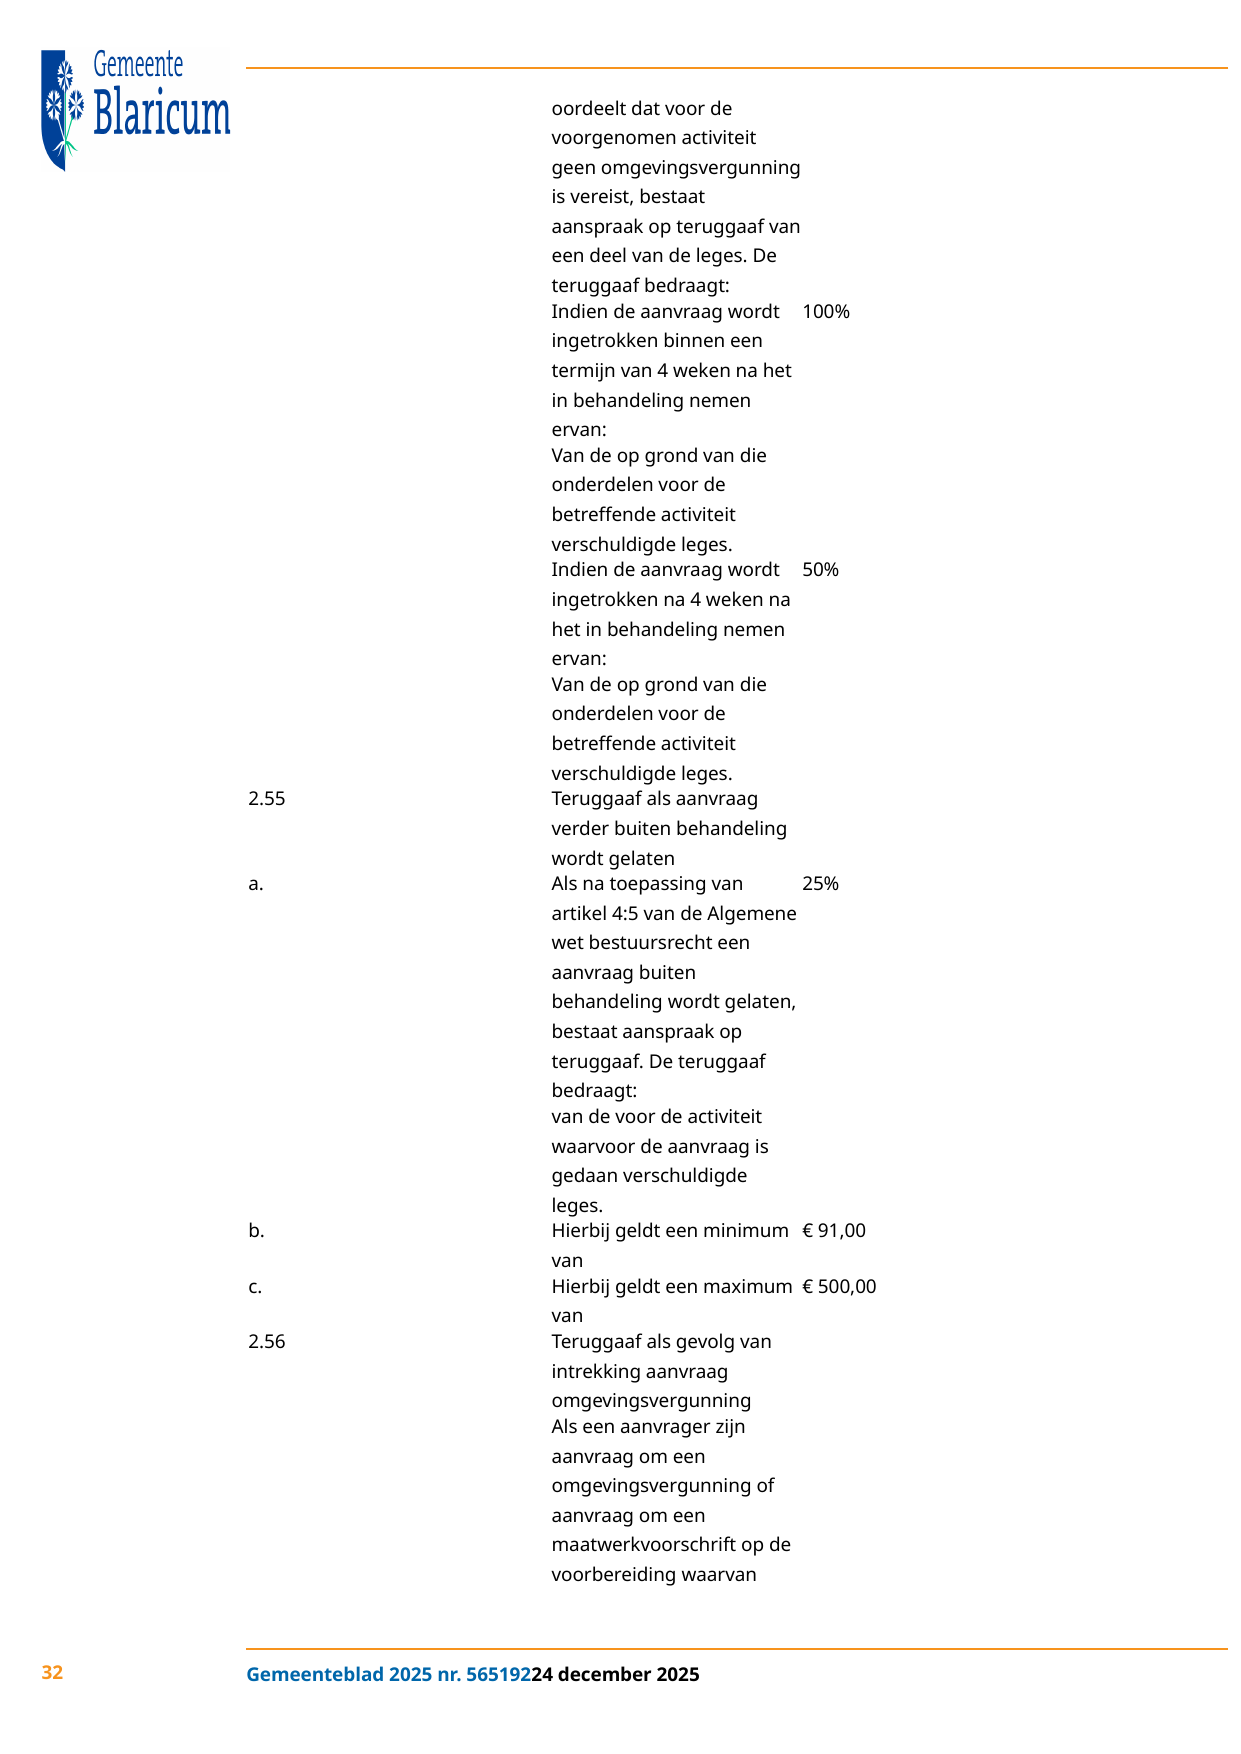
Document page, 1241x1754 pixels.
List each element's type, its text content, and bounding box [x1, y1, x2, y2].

picture [41, 47, 231, 172]
table_cell 25% [802, 870, 1152, 1103]
table_cell [248, 671, 551, 786]
table_cell € 500,00 [802, 1273, 1152, 1328]
table_cell oordeelt dat voor de voorgenomen activiteit geen omgevingsvergunning is vereist, bestaat aanspraak op teruggaaf van een deel van de leges. De teruggaaf bedraagt: [551, 95, 802, 298]
table_cell 50% [802, 557, 1152, 671]
table_cell € 91,00 [802, 1218, 1152, 1273]
table_cell [248, 1413, 551, 1587]
table_cell [248, 298, 551, 442]
table_cell 2.55 [248, 786, 551, 870]
table_cell Van de op grond van die onderdelen voor de betreffende activiteit verschuldigde leges. [551, 442, 802, 557]
table_cell 2.56 [248, 1328, 551, 1413]
table_cell b. [248, 1218, 551, 1273]
table_cell Hierbij geldt een minimum van [551, 1218, 802, 1273]
table_cell [248, 557, 551, 671]
table_cell [802, 1103, 1152, 1218]
table_cell c. [248, 1273, 551, 1328]
table_cell 100% [802, 298, 1152, 442]
table_cell [248, 1103, 551, 1218]
table_cell Als na toepassing van artikel 4:5 van de Algemene wet bestuursrecht een aanvraag buiten behandeling wordt gelaten, bestaat aanspraak op teruggaaf. De teruggaaf bedraagt: [551, 870, 802, 1103]
table_cell [802, 1328, 1152, 1413]
table_cell [802, 1413, 1152, 1587]
table_cell [802, 442, 1152, 557]
table_cell Teruggaaf als gevolg van intrekking aanvraag omgevingsvergunning [551, 1328, 802, 1413]
table_cell Indien de aanvraag wordt ingetrokken binnen een termijn van 4 weken na het in behandeling nemen ervan: [551, 298, 802, 442]
table_cell Als een aanvrager zijn aanvraag om een omgevingsvergunning of aanvraag om een maatwerkvoorschrift op de voorbereiding waarvan [551, 1413, 802, 1587]
table_cell a. [248, 870, 551, 1103]
table_cell Hierbij geldt een maximum van [551, 1273, 802, 1328]
table_cell Van de op grond van die onderdelen voor de betreffende activiteit verschuldigde leges. [551, 671, 802, 786]
table_cell [248, 95, 551, 298]
table_cell [802, 786, 1152, 870]
table_cell [802, 95, 1152, 298]
table_cell [248, 442, 551, 557]
table_cell Teruggaaf als aanvraag verder buiten behandeling wordt gelaten [551, 786, 802, 870]
table_cell Indien de aanvraag wordt ingetrokken na 4 weken na het in behandeling nemen ervan: [551, 557, 802, 671]
table_cell [802, 671, 1152, 786]
table_cell van de voor de activiteit waarvoor de aanvraag is gedaan verschuldigde leges. [551, 1103, 802, 1218]
